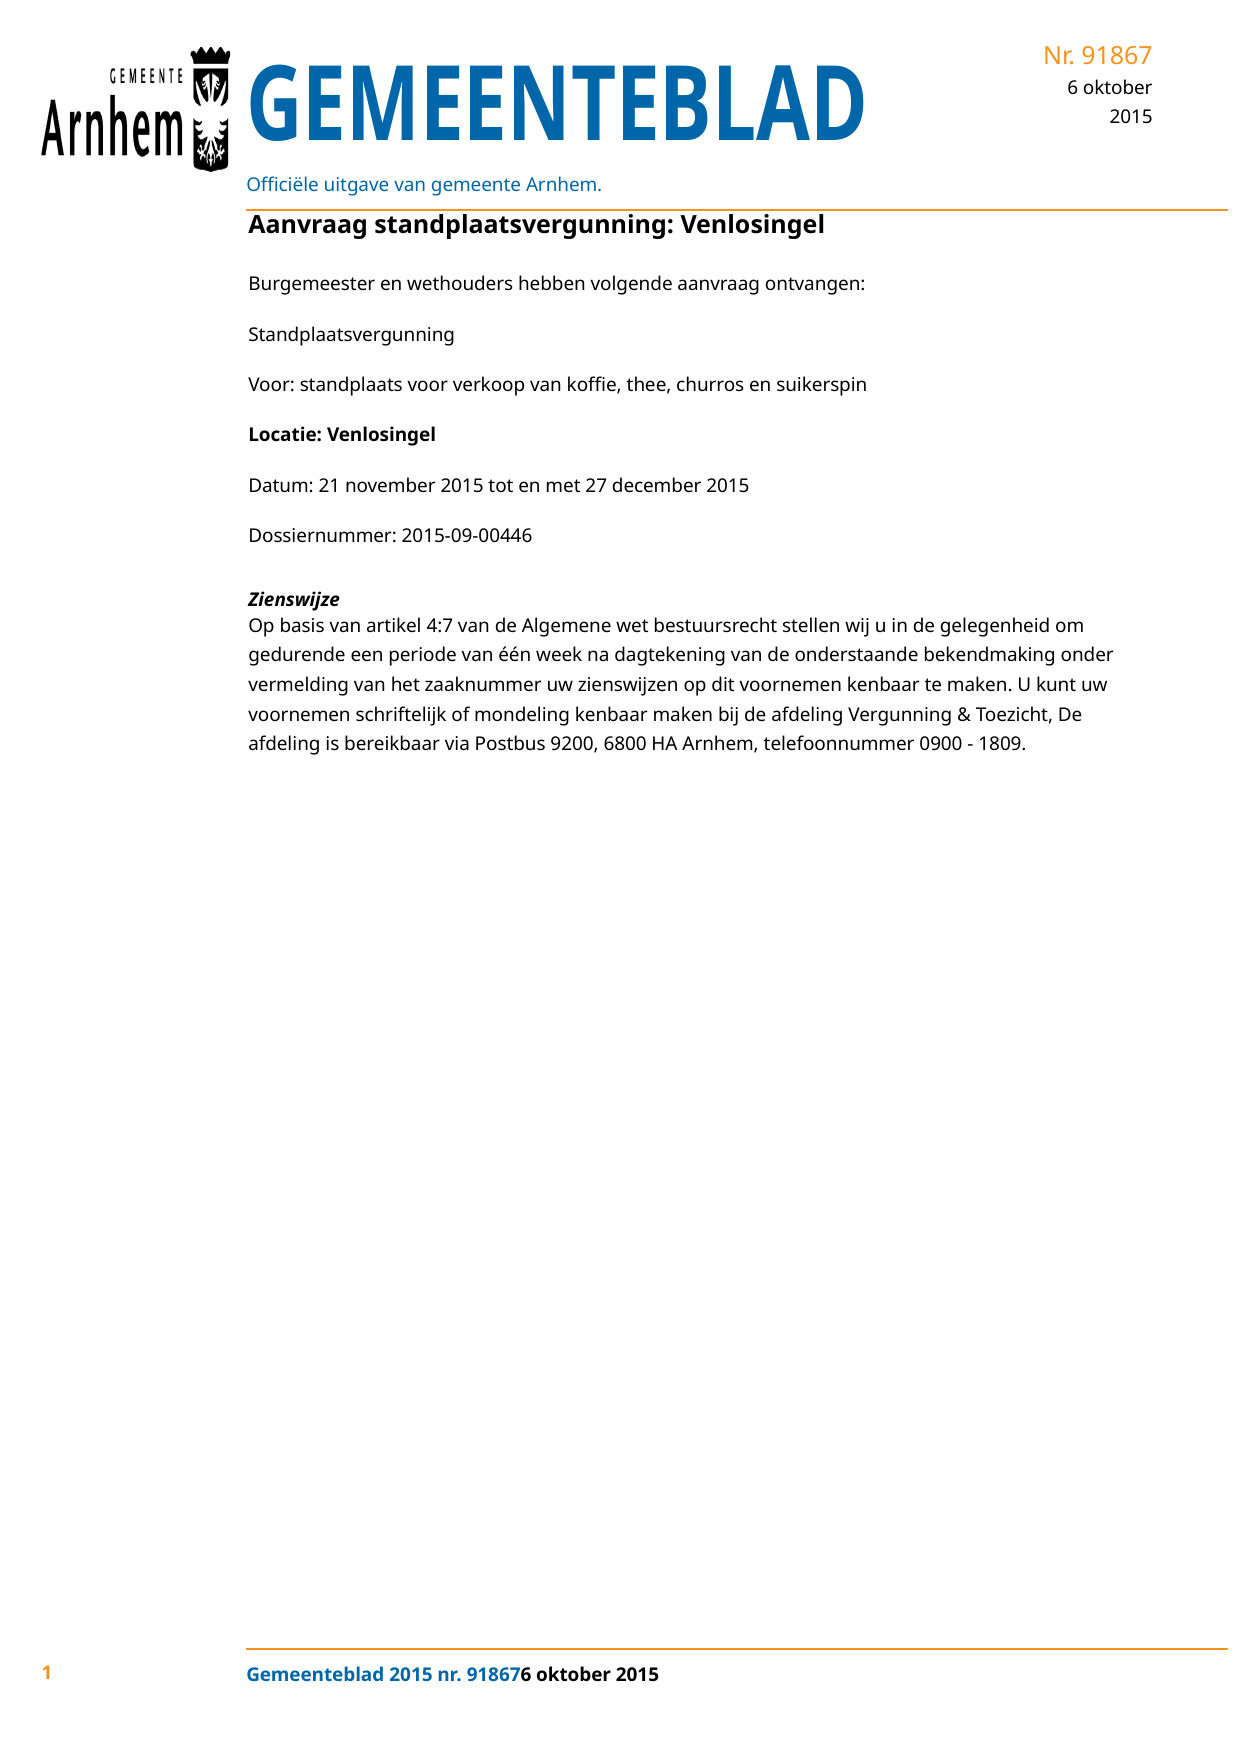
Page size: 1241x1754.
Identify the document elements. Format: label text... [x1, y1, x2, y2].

text Dossiernummer: 2015-09-00446 [248, 522, 1152, 548]
text Locatie: Venlosingel [248, 422, 1152, 447]
text Burgemeester en wethouders hebben volgende aanvraag ontvangen: [248, 270, 1152, 296]
text Voor: standplaats voor verkoop van koffie, thee, churros en suikerspin [248, 371, 1152, 397]
text Zienswijze [248, 586, 1152, 612]
text Op basis van artikel 4:7 van de Algemene wet bestuursrecht stellen wij u in de gelegenheid om gedurende een periode van één week na dagtekening van de onderstaande bekendmaking onder vermelding van het zaaknummer uw zienswijzen op dit voornemen kenbaar te maken. U kunt uw voornemen schriftelijk of mondeling kenbaar maken bij de afdeling Vergunning & Toezicht, De afdeling is bereikbaar via Postbus 9200, 6800 HA Arnhem, telefoonnummer 0900 - 1809. [248, 612, 1152, 756]
text Datum: 21 november 2015 tot en met 27 december 2015 [248, 472, 1152, 498]
text Aanvraag standplaatsvergunning: Venlosingel [248, 211, 1152, 241]
picture [41, 47, 231, 172]
text Standplaatsvergunning [248, 321, 1152, 346]
